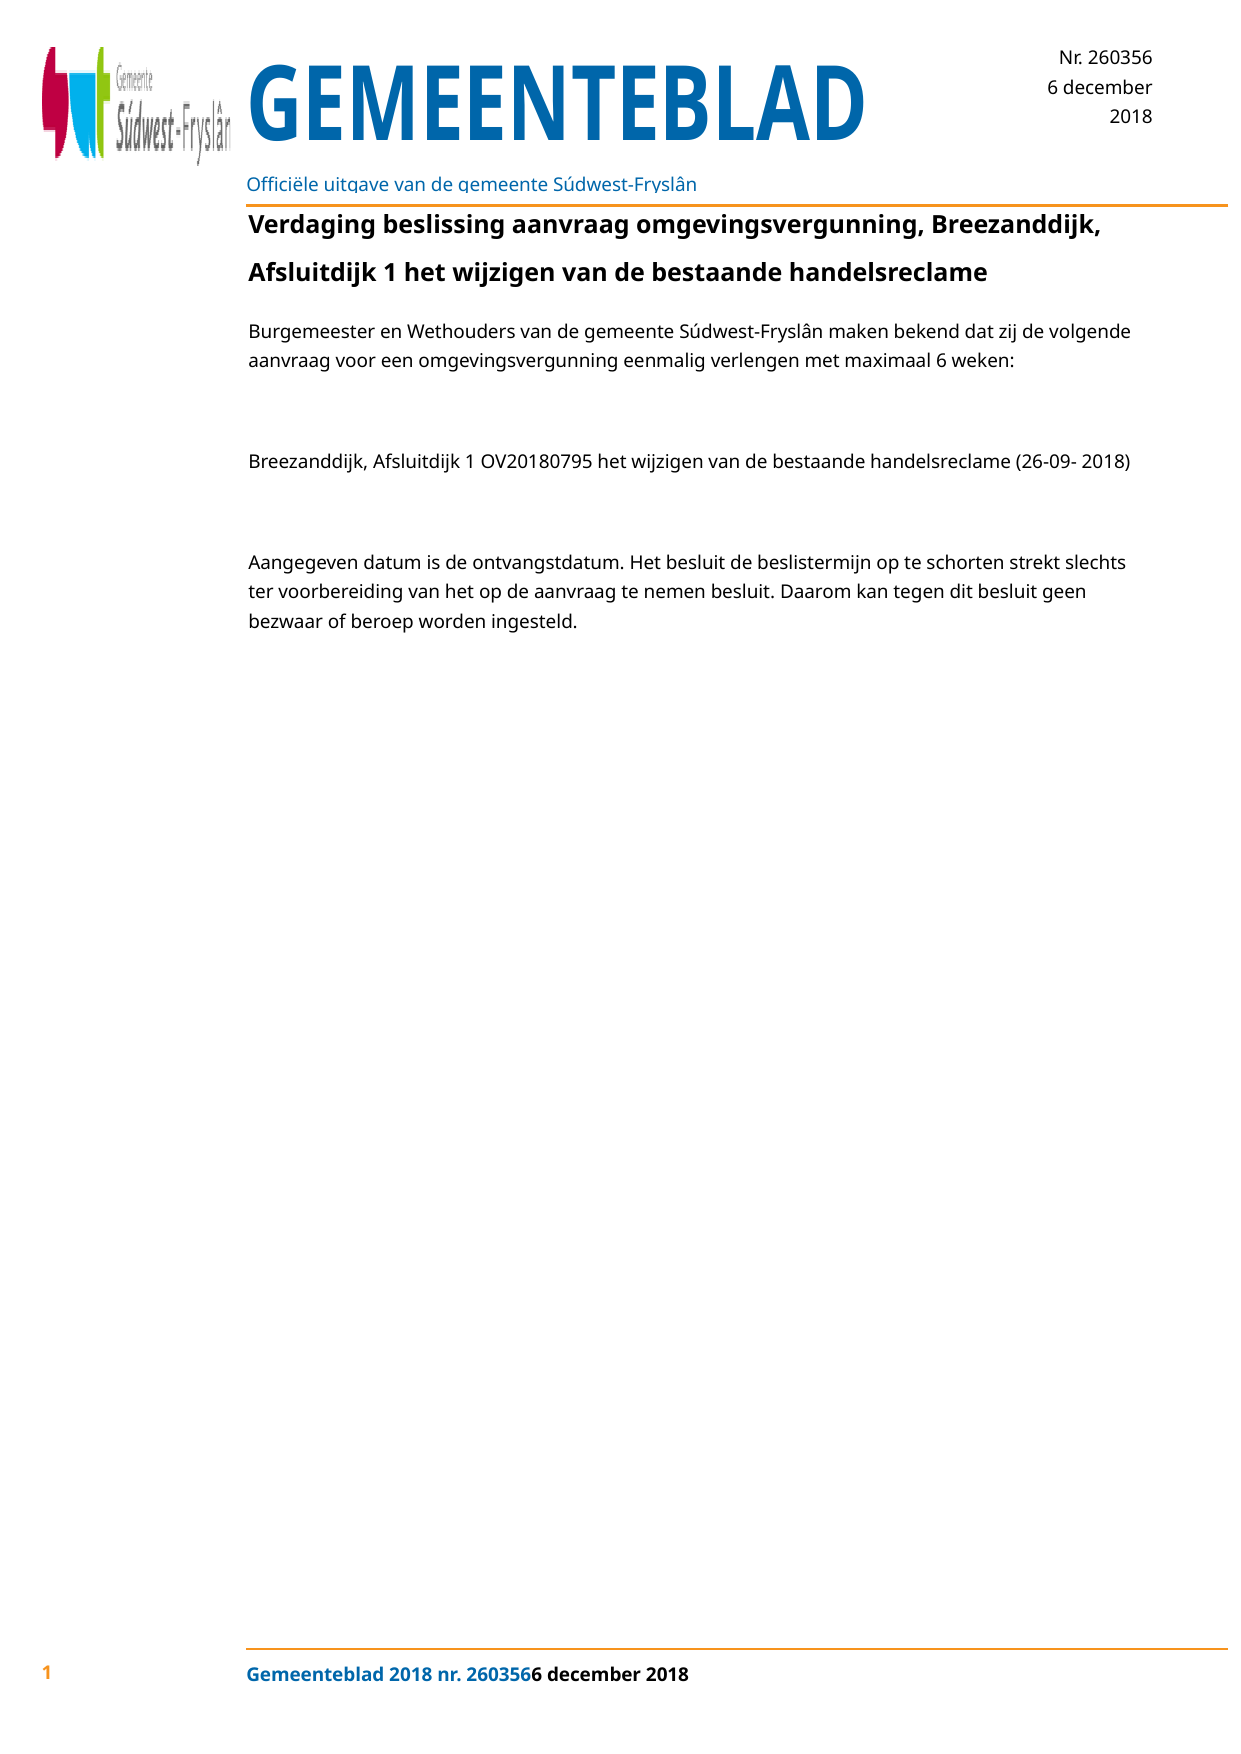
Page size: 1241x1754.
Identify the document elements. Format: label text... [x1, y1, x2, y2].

text Verdaging beslissing aanvraag omgevingsvergunning, Breezanddijk, Afsluitdijk 1 het wijzigen van de bestaande handelsreclame [248, 207, 1152, 288]
text Aangegeven datum is de ontvangstdatum. Het besluit de beslistermijn op te schorten strekt slechts ter voorbereiding van het op de aanvraag te nemen besluit. Daarom kan tegen dit besluit geen bezwaar of beroep worden ingesteld. [248, 549, 1152, 634]
text Breezanddijk, Afsluitdijk 1 OV20180795 het wijzigen van de bestaande handelsreclame (26-09- 2018) [248, 448, 1152, 474]
picture [41, 47, 231, 172]
text Burgemeester en Wethouders van de gemeente Súdwest-Fryslân maken bekend dat zij de volgende aanvraag voor een omgevingsvergunning eenmalig verlengen met maximaal 6 weken: [248, 318, 1152, 373]
